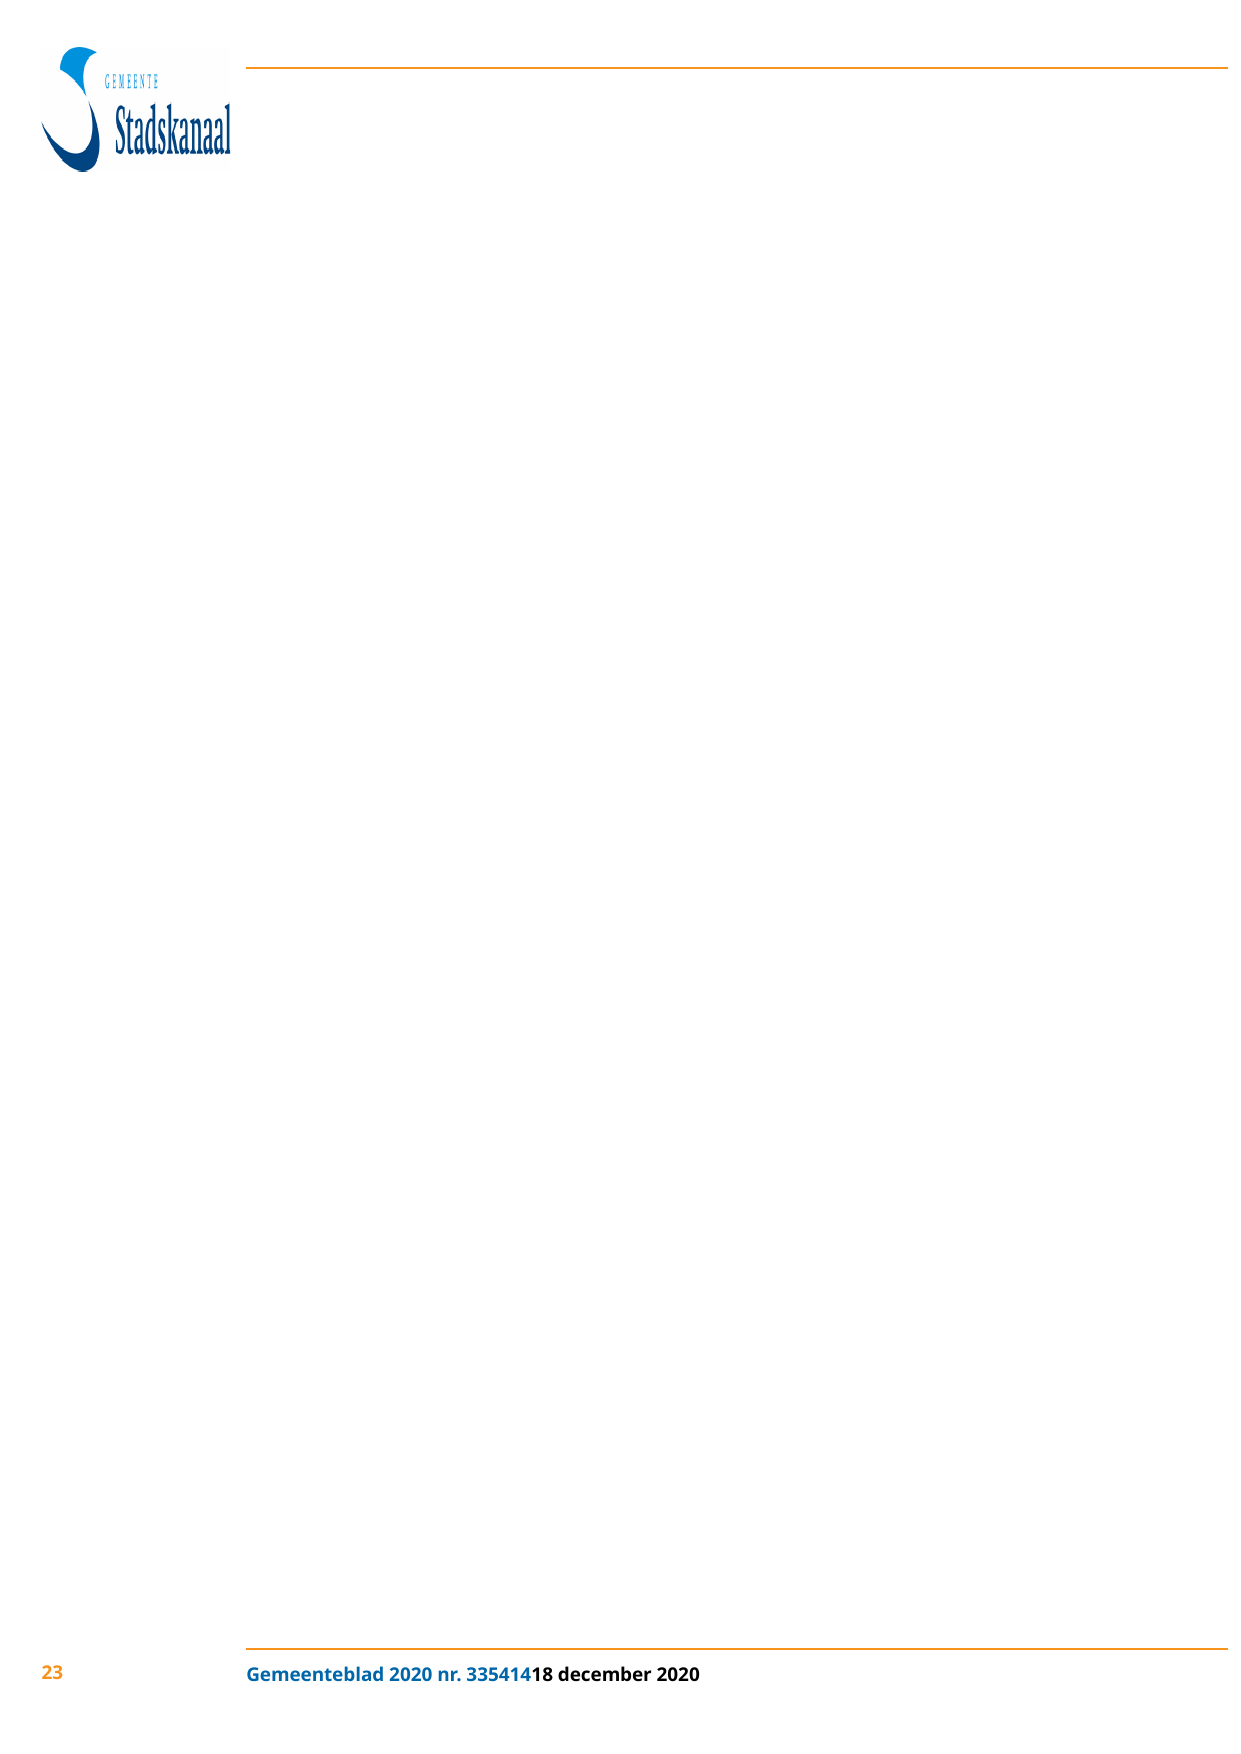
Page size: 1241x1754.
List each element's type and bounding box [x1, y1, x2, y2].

picture [41, 47, 231, 172]
